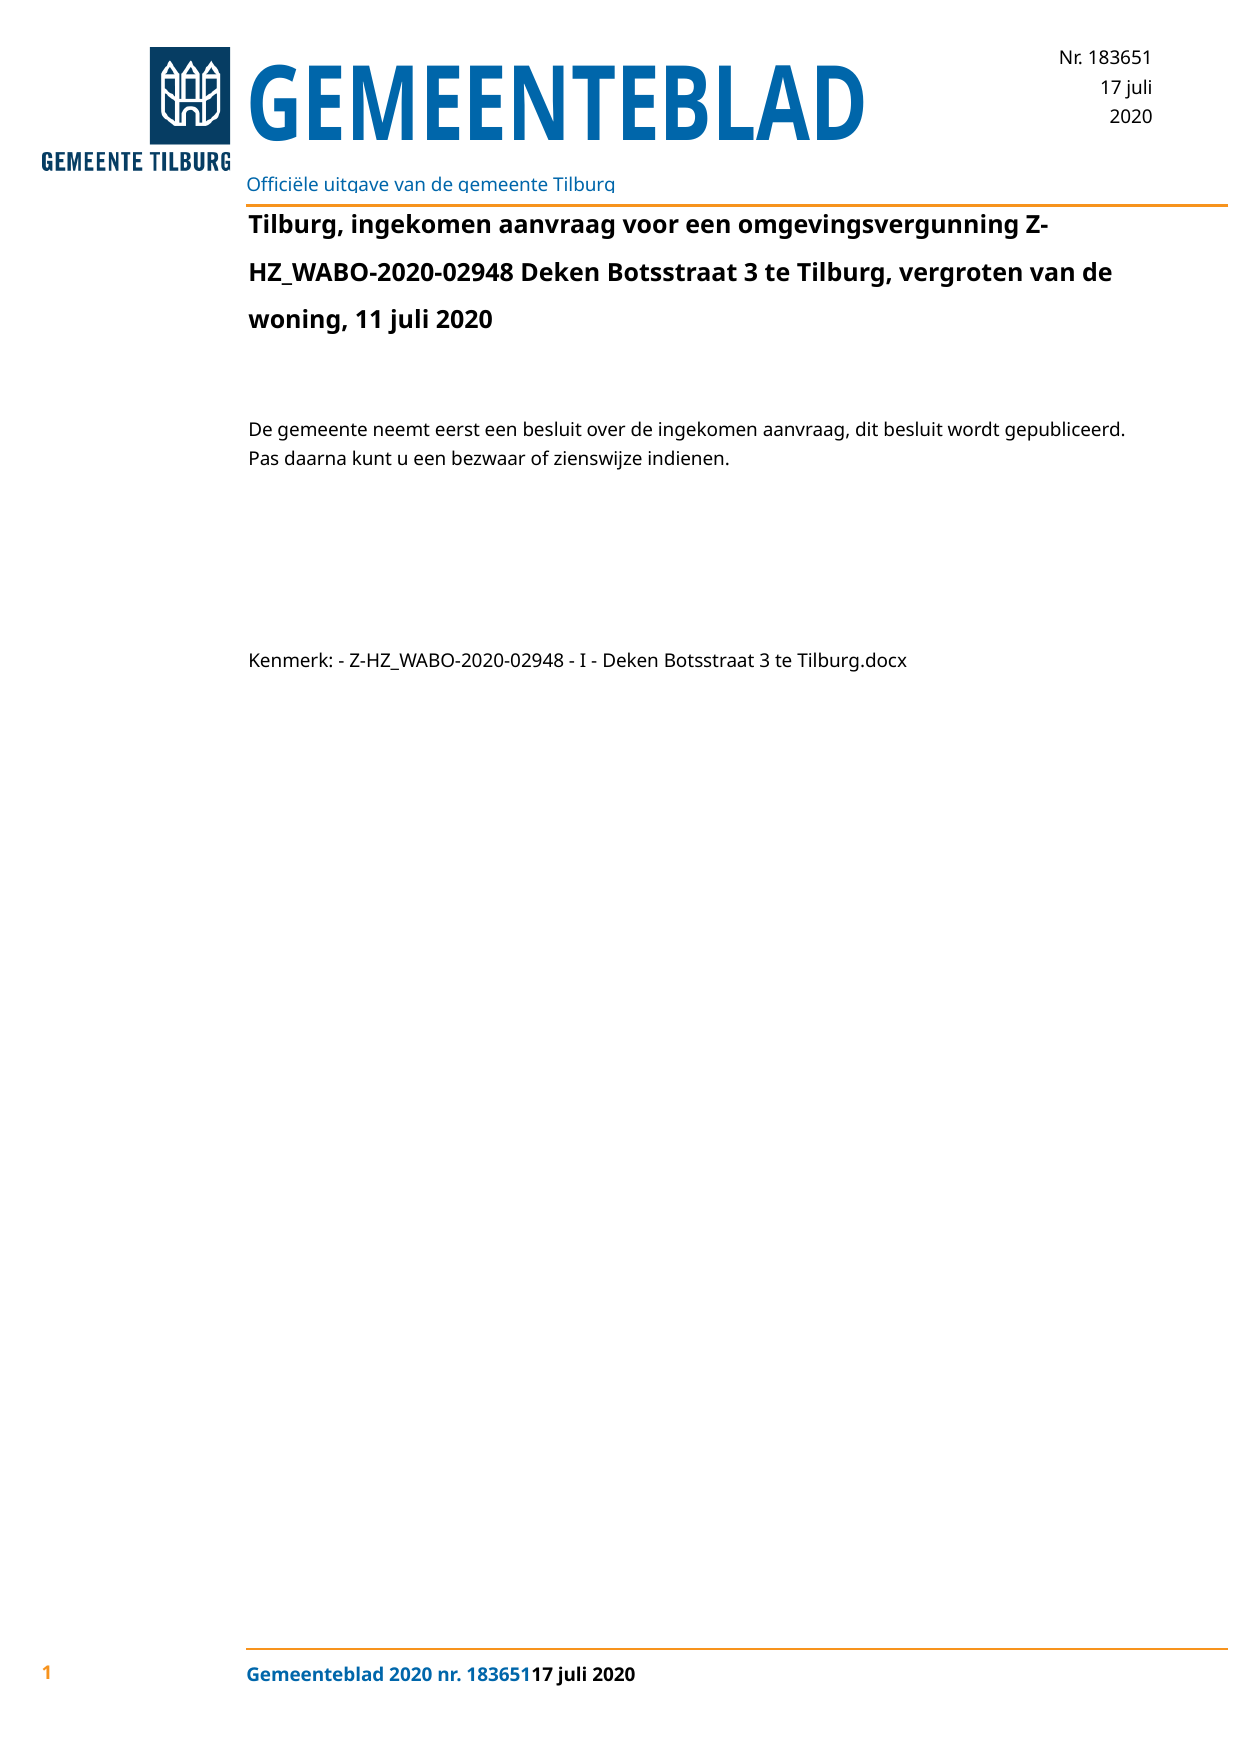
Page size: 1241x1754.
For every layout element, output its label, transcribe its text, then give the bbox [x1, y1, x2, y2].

text Kenmerk: - Z-HZ_WABO-2020-02948 - I - Deken Botsstraat 3 te Tilburg.docx [248, 647, 1152, 673]
text De gemeente neemt eerst een besluit over de ingekomen aanvraag, dit besluit wordt gepubliceerd. Pas daarna kunt u een bezwaar of zienswijze indienen. [248, 416, 1152, 471]
picture [41, 47, 231, 172]
text Tilburg, ingekomen aanvraag voor een omgevingsvergunning Z-HZ_WABO-2020-02948 Deken Botsstraat 3 te Tilburg, vergroten van de woning, 11 juli 2020 [248, 207, 1152, 336]
